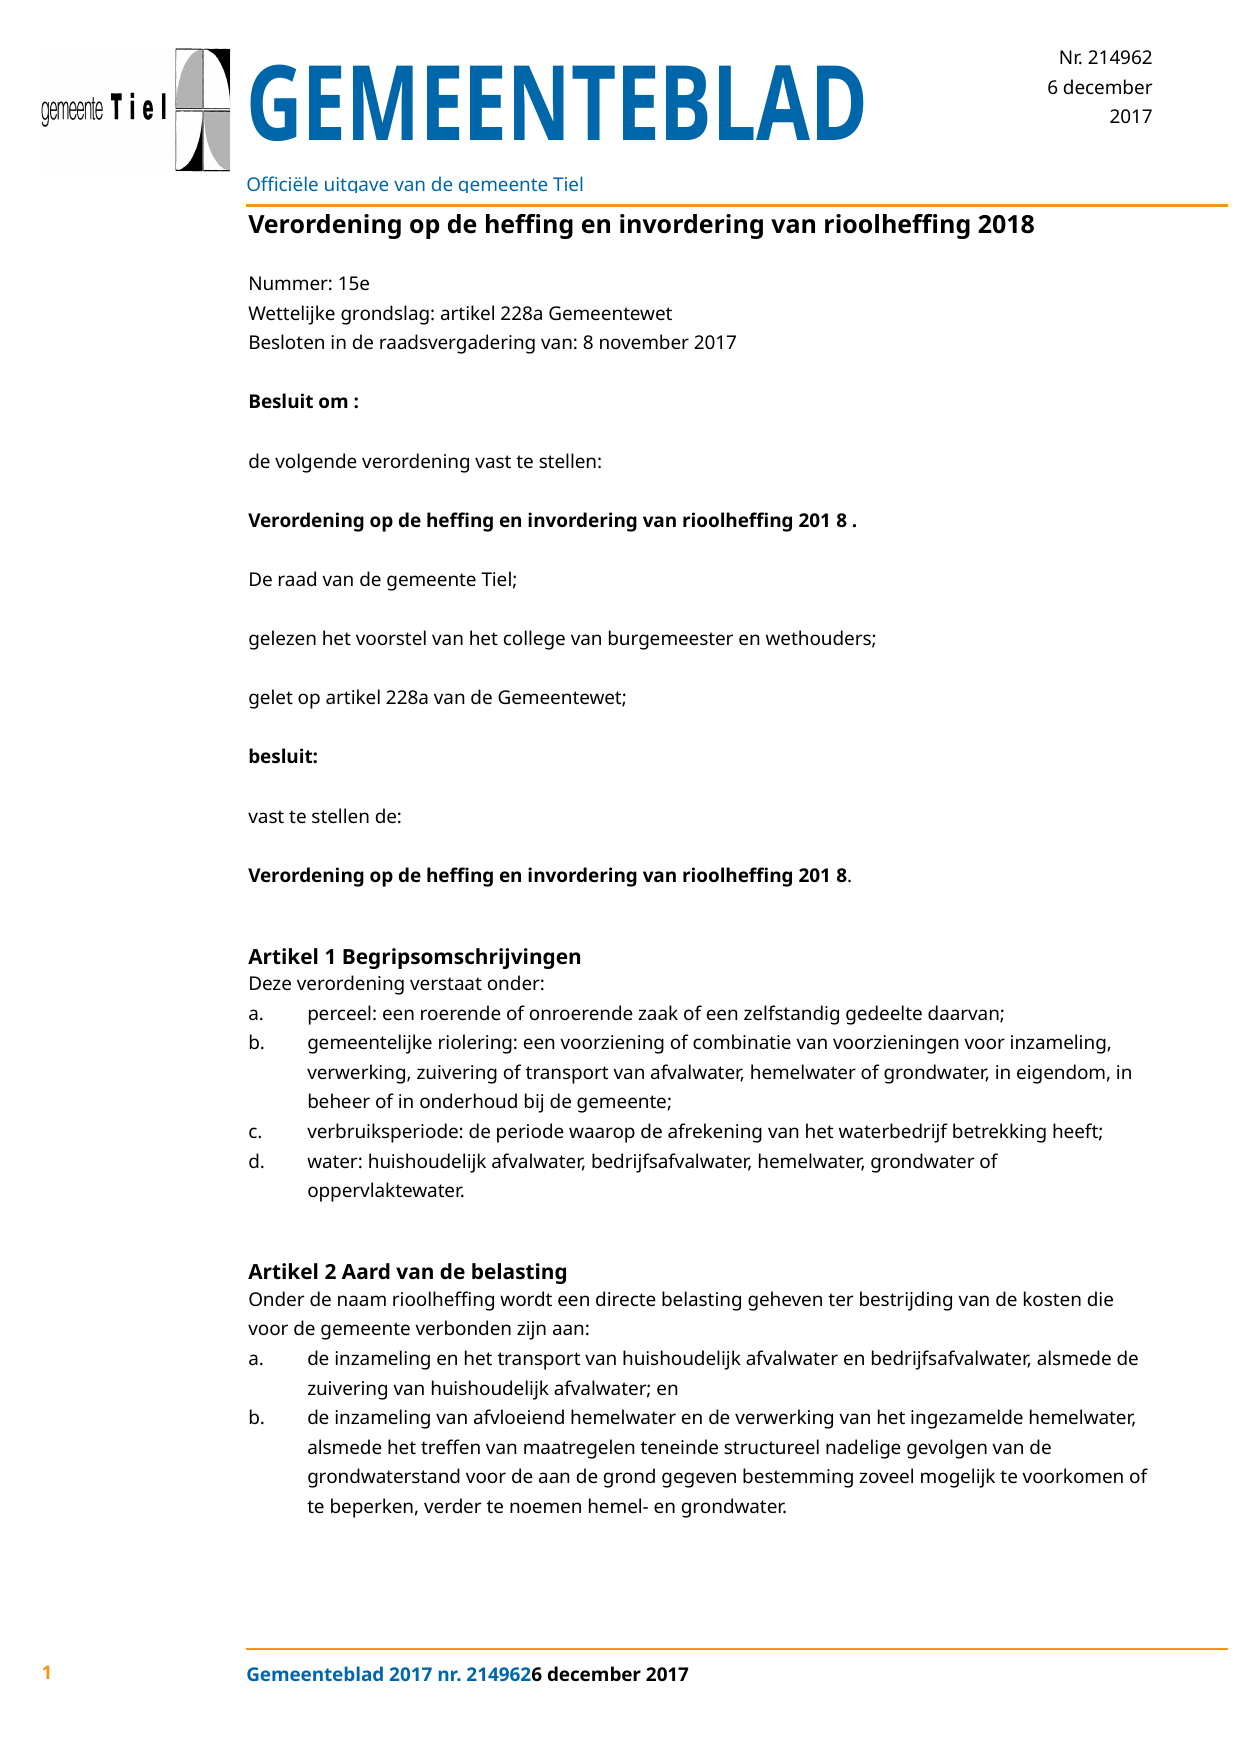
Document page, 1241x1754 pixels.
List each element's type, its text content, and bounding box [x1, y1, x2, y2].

list de inzameling en het transport van huishoudelijk afvalwater en bedrijfsafvalwater, alsmede de zuivering van huishoudelijk afvalwater; en [248, 1345, 1152, 1400]
text besluit: [248, 744, 1152, 769]
text Deze verordening verstaat onder: [248, 970, 1152, 996]
text Artikel 1 Begripsomschrijvingen [248, 942, 1152, 970]
picture [41, 47, 231, 172]
list de inzameling van afvloeiend hemelwater en de verwerking van het ingezamelde hemelwater, alsmede het treffen van maatregelen teneinde structureel nadelige gevolgen van de grondwaterstand voor de aan de grond gegeven bestemming zoveel mogelijk te voorkomen of te beperken, verder te noemen hemel- en grondwater. [248, 1404, 1152, 1519]
text Nummer: 15e [248, 270, 1152, 296]
text vast te stellen de: [248, 803, 1152, 828]
text Artikel 2 Aard van de belasting [248, 1257, 1152, 1286]
text gelezen het voorstel van het college van burgemeester en wethouders; [248, 625, 1152, 651]
text Verordening op de heffing en invordering van rioolheffing 201 8 . [248, 507, 1152, 533]
list water: huishoudelijk afvalwater, bedrijfsafvalwater, hemelwater, grondwater of oppervlaktewater. [248, 1148, 1152, 1203]
text Verordening op de heffing en invordering van rioolheffing 201 8. [248, 862, 1152, 888]
text gelet op artikel 228a van de Gemeentewet; [248, 684, 1152, 710]
list verbruiksperiode: de periode waarop de afrekening van het waterbedrijf betrekking heeft; [248, 1118, 1152, 1144]
text de volgende verordening vast te stellen: [248, 448, 1152, 473]
text Besloten in de raadsvergadering van: 8 november 2017 [248, 329, 1152, 355]
text Wettelijke grondslag: artikel 228a Gemeentewet [248, 300, 1152, 326]
list gemeentelijke riolering: een voorziening of combinatie van voorzieningen voor inzameling, verwerking, zuivering of transport van afvalwater, hemelwater of grondwater, in eigendom, in beheer of in onderhoud bij de gemeente; [248, 1029, 1152, 1114]
text Onder de naam rioolheffing wordt een directe belasting geheven ter bestrijding van de kosten die voor de gemeente verbonden zijn aan: [248, 1286, 1152, 1341]
text Verordening op de heffing en invordering van rioolheffing 2018 [248, 207, 1152, 241]
list perceel: een roerende of onroerende zaak of een zelfstandig gedeelte daarvan; [248, 1000, 1152, 1026]
text De raad van de gemeente Tiel; [248, 566, 1152, 592]
text Besluit om : [248, 389, 1152, 414]
